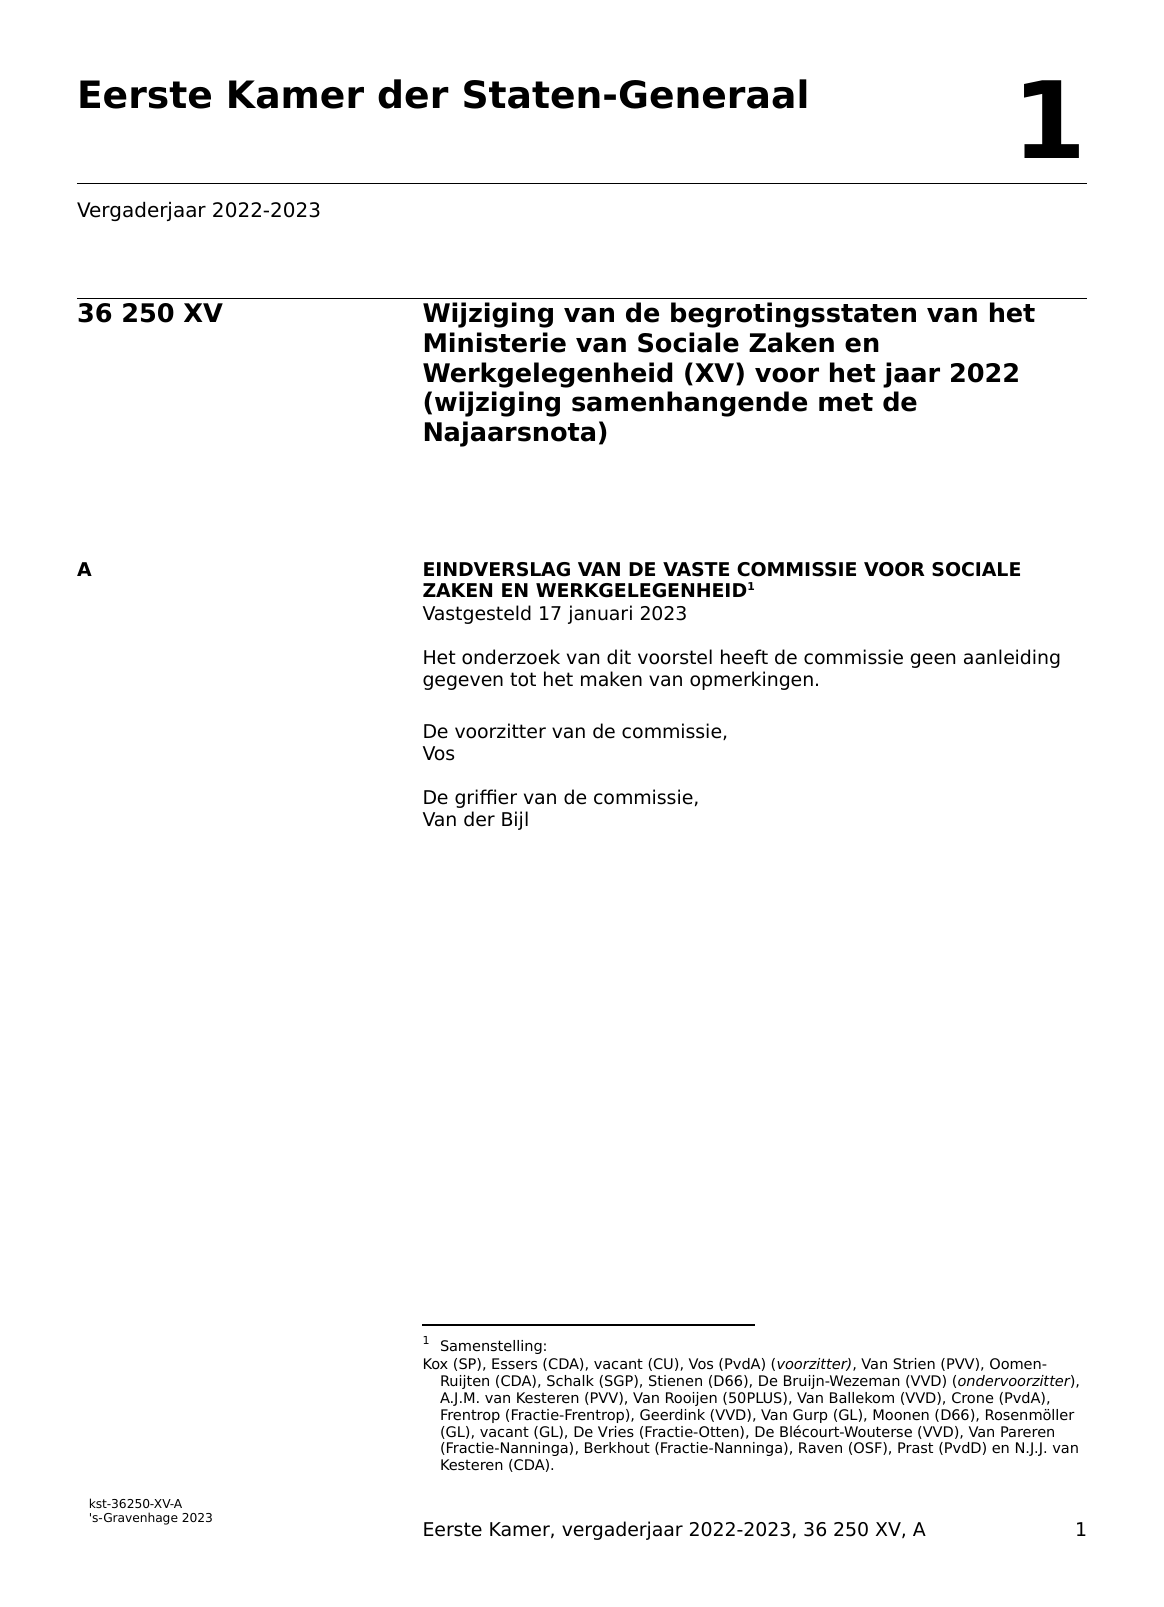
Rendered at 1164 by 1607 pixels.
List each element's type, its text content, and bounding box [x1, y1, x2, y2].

text kst-36250-XV-A [88, 1497, 323, 1511]
text Kox (SP), Essers (CDA), vacant (CU), Vos (PvdA) (voorzitter), Van Strien (PVV), Oomen-Ruijten (CDA), Schalk (SGP), Stienen (D66), De Bruijn-Wezeman (VVD) (ondervoorzitter), A.J.M. van Kesteren (PVV), Van Rooijen (50PLUS), Van Ballekom (VVD), Crone (PvdA), Frentrop (Fractie-Frentrop), Geerdink (VVD), Van Gurp (GL), Moonen (D66), Rosenmöller (GL), vacant (GL), De Vries (Fractie-Otten), De Blécourt-Wouterse (VVD), Van Pareren (Fractie-Nanninga), Berkhout (Fractie-Nanninga), Raven (OSF), Prast (PvdD) en N.J.J. van Kesteren (CDA). [422, 1356, 1087, 1474]
text De voorzitter van de commissie, Vos [422, 721, 1087, 764]
text Het onderzoek van dit voorstel heeft de commissie geen aanleiding gegeven tot het maken van opmerkingen. [422, 647, 1087, 691]
text De griffier van de commissie, Van der Bijl [422, 787, 1087, 831]
table_header Eerste Kamer der Staten-Generaal [77, 59, 886, 183]
table_header 1 [886, 59, 1087, 183]
table_cell Vergaderjaar 2022-2023 [77, 184, 1087, 298]
text Samenstelling: [422, 1334, 1087, 1356]
subtitle A EINDVERSLAG VAN DE VASTE COMMISSIE VOOR SOCIALE ZAKEN EN WERKGELEGENHEID [77, 558, 1087, 602]
text 's-Gravenhage 2023 [88, 1511, 323, 1525]
subtitle 36 250 XV Wijziging van de begrotingsstaten van het Ministerie van Sociale Zaken en Werkgelegenheid (XV) voor het jaar 2022 (wijziging samenhangende met de Najaarsnota) [77, 299, 1087, 447]
text Vastgesteld 17 januari 2023 [422, 602, 1087, 624]
